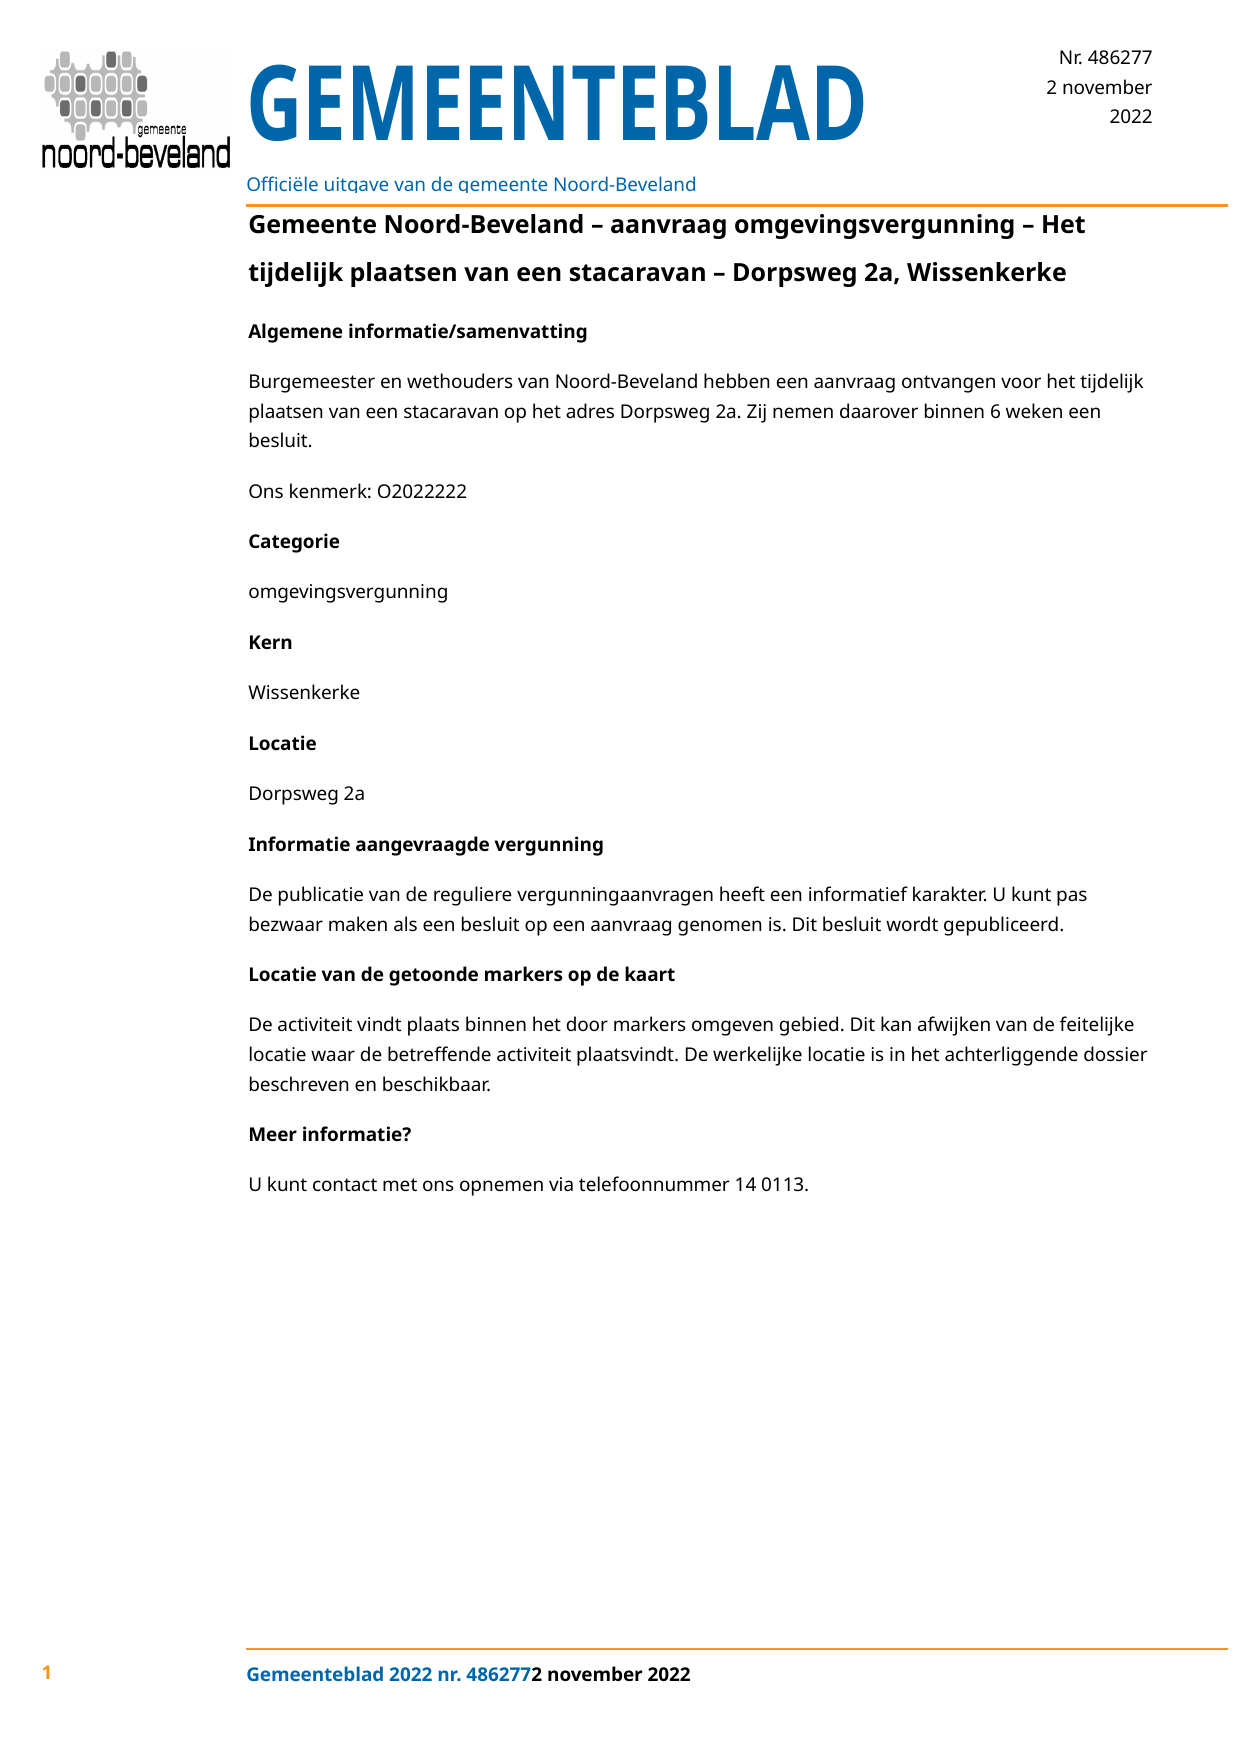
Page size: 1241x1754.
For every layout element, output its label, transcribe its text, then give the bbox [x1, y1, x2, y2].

text omgevingsvergunning [248, 579, 1152, 604]
picture [41, 47, 231, 172]
text Algemene informatie/samenvatting [248, 318, 1152, 344]
text Burgemeester en wethouders van Noord-Beveland hebben een aanvraag ontvangen voor het tijdelijk plaatsen van een stacaravan op het adres Dorpsweg 2a. Zij nemen daarover binnen 6 weken een besluit. [248, 368, 1152, 453]
text De publicatie van de reguliere vergunningaanvragen heeft een informatief karakter. U kunt pas bezwaar maken als een besluit op een aanvraag genomen is. Dit besluit wordt gepubliceerd. [248, 881, 1152, 937]
text Meer informatie? [248, 1121, 1152, 1147]
text Locatie [248, 730, 1152, 756]
text De activiteit vindt plaats binnen het door markers omgeven gebied. Dit kan afwijken van de feitelijke locatie waar de betreffende activiteit plaatsvindt. De werkelijke locatie is in het achterliggende dossier beschreven en beschikbaar. [248, 1012, 1152, 1097]
text Wissenkerke [248, 679, 1152, 705]
text Gemeente Noord-Beveland – aanvraag omgevingsvergunning – Het tijdelijk plaatsen van een stacaravan – Dorpsweg 2a, Wissenkerke [248, 207, 1152, 288]
text Ons kenmerk: O2022222 [248, 478, 1152, 504]
text Informatie aangevraagde vergunning [248, 831, 1152, 857]
text Locatie van de getoonde markers op de kaart [248, 961, 1152, 987]
text U kunt contact met ons opnemen via telefoonnummer 14 0113. [248, 1172, 1152, 1197]
text Kern [248, 629, 1152, 655]
text Categorie [248, 528, 1152, 554]
text Dorpsweg 2a [248, 780, 1152, 806]
